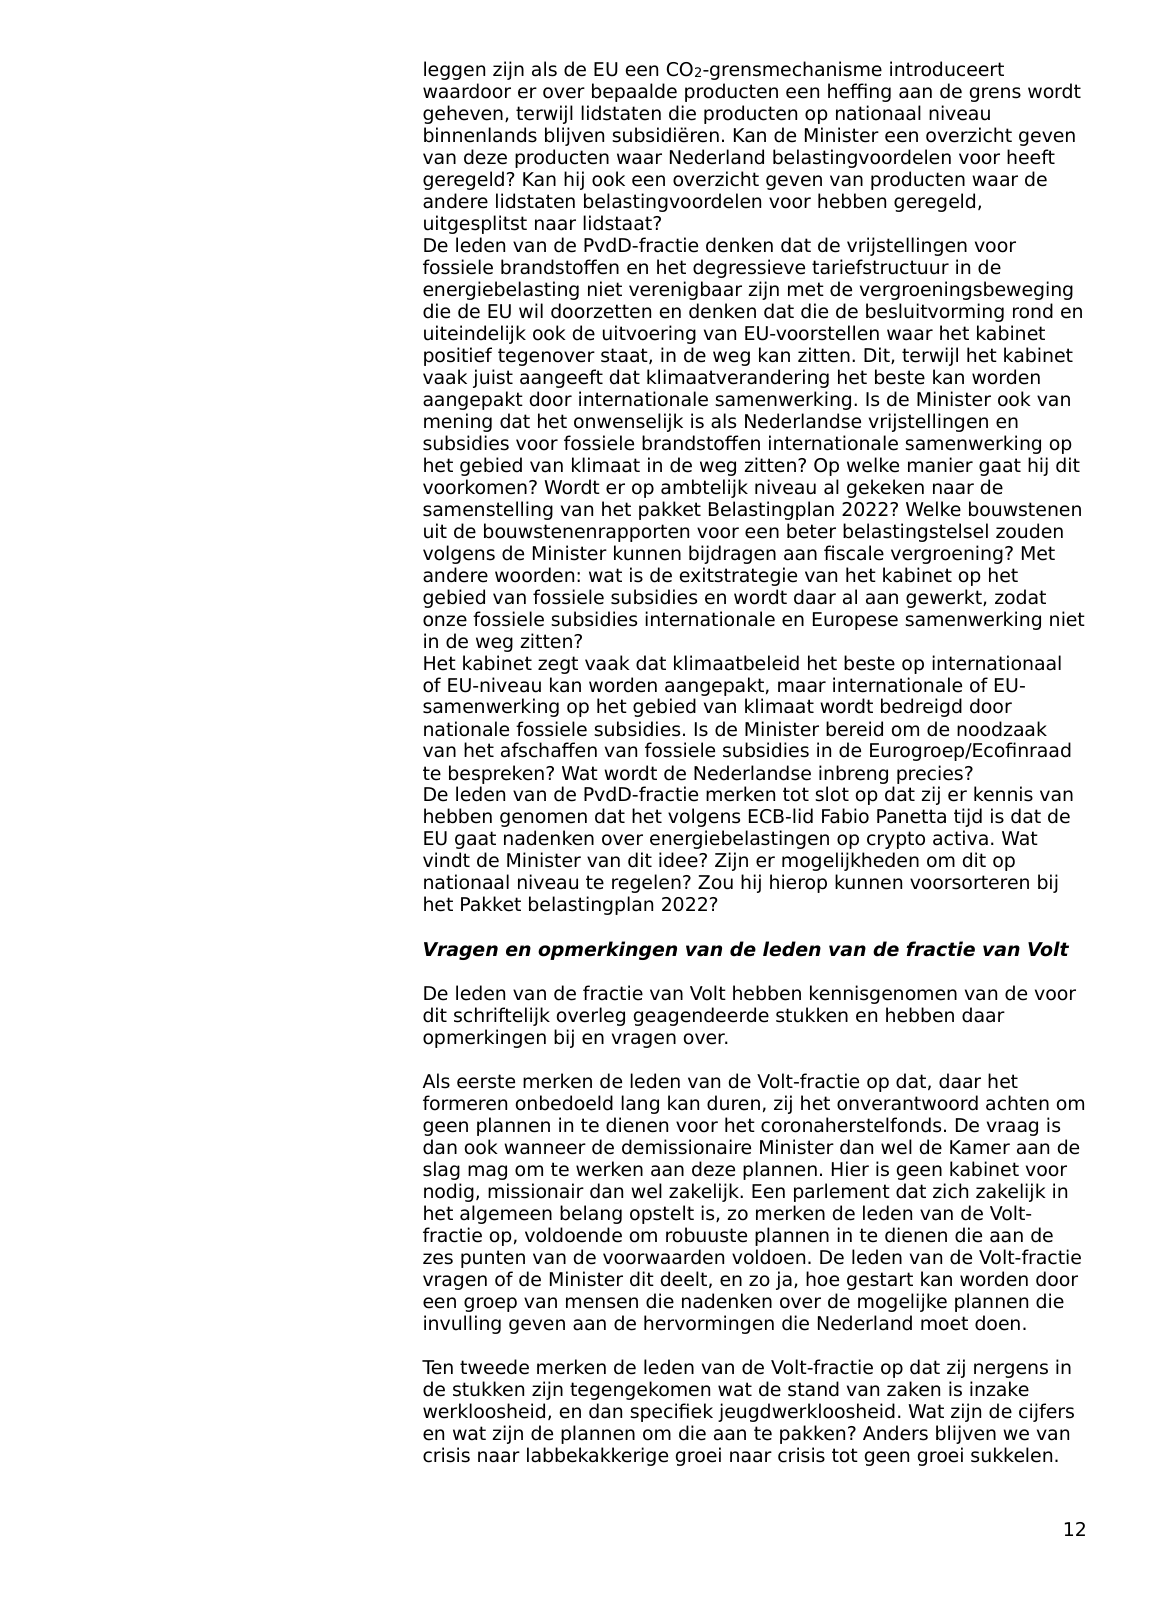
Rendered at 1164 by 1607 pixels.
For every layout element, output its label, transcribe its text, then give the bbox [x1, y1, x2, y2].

text De leden van de fractie van Volt hebben kennisgenomen van de voor dit schriftelijk overleg geagendeerde stukken en hebben daar opmerkingen bij en vragen over. [422, 983, 1087, 1048]
text De leden van de PvdD-fractie denken dat de vrijstellingen voor fossiele brandstoffen en het degressieve tariefstructuur in de energiebelasting niet verenigbaar zijn met de vergroeningsbeweging die de EU wil doorzetten en denken dat die de besluitvorming rond en uiteindelijk ook de uitvoering van EU-voorstellen waar het kabinet positief tegenover staat, in de weg kan zitten. Dit, terwijl het kabinet vaak juist aangeeft dat klimaatverandering het beste kan worden aangepakt door internationale samenwerking. Is de Minister ook van mening dat het onwenselijk is als Nederlandse vrijstellingen en subsidies voor fossiele brandstoffen internationale samenwerking op het gebied van klimaat in de weg zitten? Op welke manier gaat hij dit voorkomen? Wordt er op ambtelijk niveau al gekeken naar de samenstelling van het pakket Belastingplan 2022? Welke bouwstenen uit de bouwstenenrapporten voor een beter belastingstelsel zouden volgens de Minister kunnen bijdragen aan fiscale vergroening? Met andere woorden: wat is de exitstrategie van het kabinet op het gebied van fossiele subsidies en wordt daar al aan gewerkt, zodat onze fossiele subsidies internationale en Europese samenwerking niet in de weg zitten? [422, 235, 1087, 652]
text Ten tweede merken de leden van de Volt-fractie op dat zij nergens in de stukken zijn tegengekomen wat de stand van zaken is inzake werkloosheid, en dan specifiek jeugdwerkloosheid. Wat zijn de cijfers en wat zijn de plannen om die aan te pakken? Anders blijven we van crisis naar labbekakkerige groei naar crisis tot geen groei sukkelen. [422, 1357, 1087, 1467]
text leggen zijn als de EU een CO2-grensmechanisme introduceert waardoor er over bepaalde producten een heffing aan de grens wordt geheven, terwijl lidstaten die producten op nationaal niveau binnenlands blijven subsidiëren. Kan de Minister een overzicht geven van deze producten waar Nederland belastingvoordelen voor heeft geregeld? Kan hij ook een overzicht geven van producten waar de andere lidstaten belastingvoordelen voor hebben geregeld, uitgesplitst naar lidstaat? [422, 59, 1087, 235]
subtitle Vragen en opmerkingen van de leden van de fractie van Volt [422, 938, 1087, 960]
text De leden van de PvdD-fractie merken tot slot op dat zij er kennis van hebben genomen dat het volgens ECB-lid Fabio Panetta tijd is dat de EU gaat nadenken over energiebelastingen op crypto activa. Wat vindt de Minister van dit idee? Zijn er mogelijkheden om dit op nationaal niveau te regelen? Zou hij hierop kunnen voorsorteren bij het Pakket belastingplan 2022? [422, 784, 1087, 916]
text Als eerste merken de leden van de Volt-fractie op dat, daar het formeren onbedoeld lang kan duren, zij het onverantwoord achten om geen plannen in te dienen voor het coronaherstelfonds. De vraag is dan ook wanneer de demissionaire Minister dan wel de Kamer aan de slag mag om te werken aan deze plannen. Hier is geen kabinet voor nodig, missionair dan wel zakelijk. Een parlement dat zich zakelijk in het algemeen belang opstelt is, zo merken de leden van de Volt-fractie op, voldoende om robuuste plannen in te dienen die aan de zes punten van de voorwaarden voldoen. De leden van de Volt-fractie vragen of de Minister dit deelt, en zo ja, hoe gestart kan worden door een groep van mensen die nadenken over de mogelijke plannen die invulling geven aan de hervormingen die Nederland moet doen. [422, 1071, 1087, 1334]
text Het kabinet zegt vaak dat klimaatbeleid het beste op internationaal of EU-niveau kan worden aangepakt, maar internationale of EU-samenwerking op het gebied van klimaat wordt bedreigd door nationale fossiele subsidies. Is de Minister bereid om de noodzaak van het afschaffen van fossiele subsidies in de Eurogroep/Ecofinraad te bespreken? Wat wordt de Nederlandse inbreng precies? [422, 652, 1087, 784]
